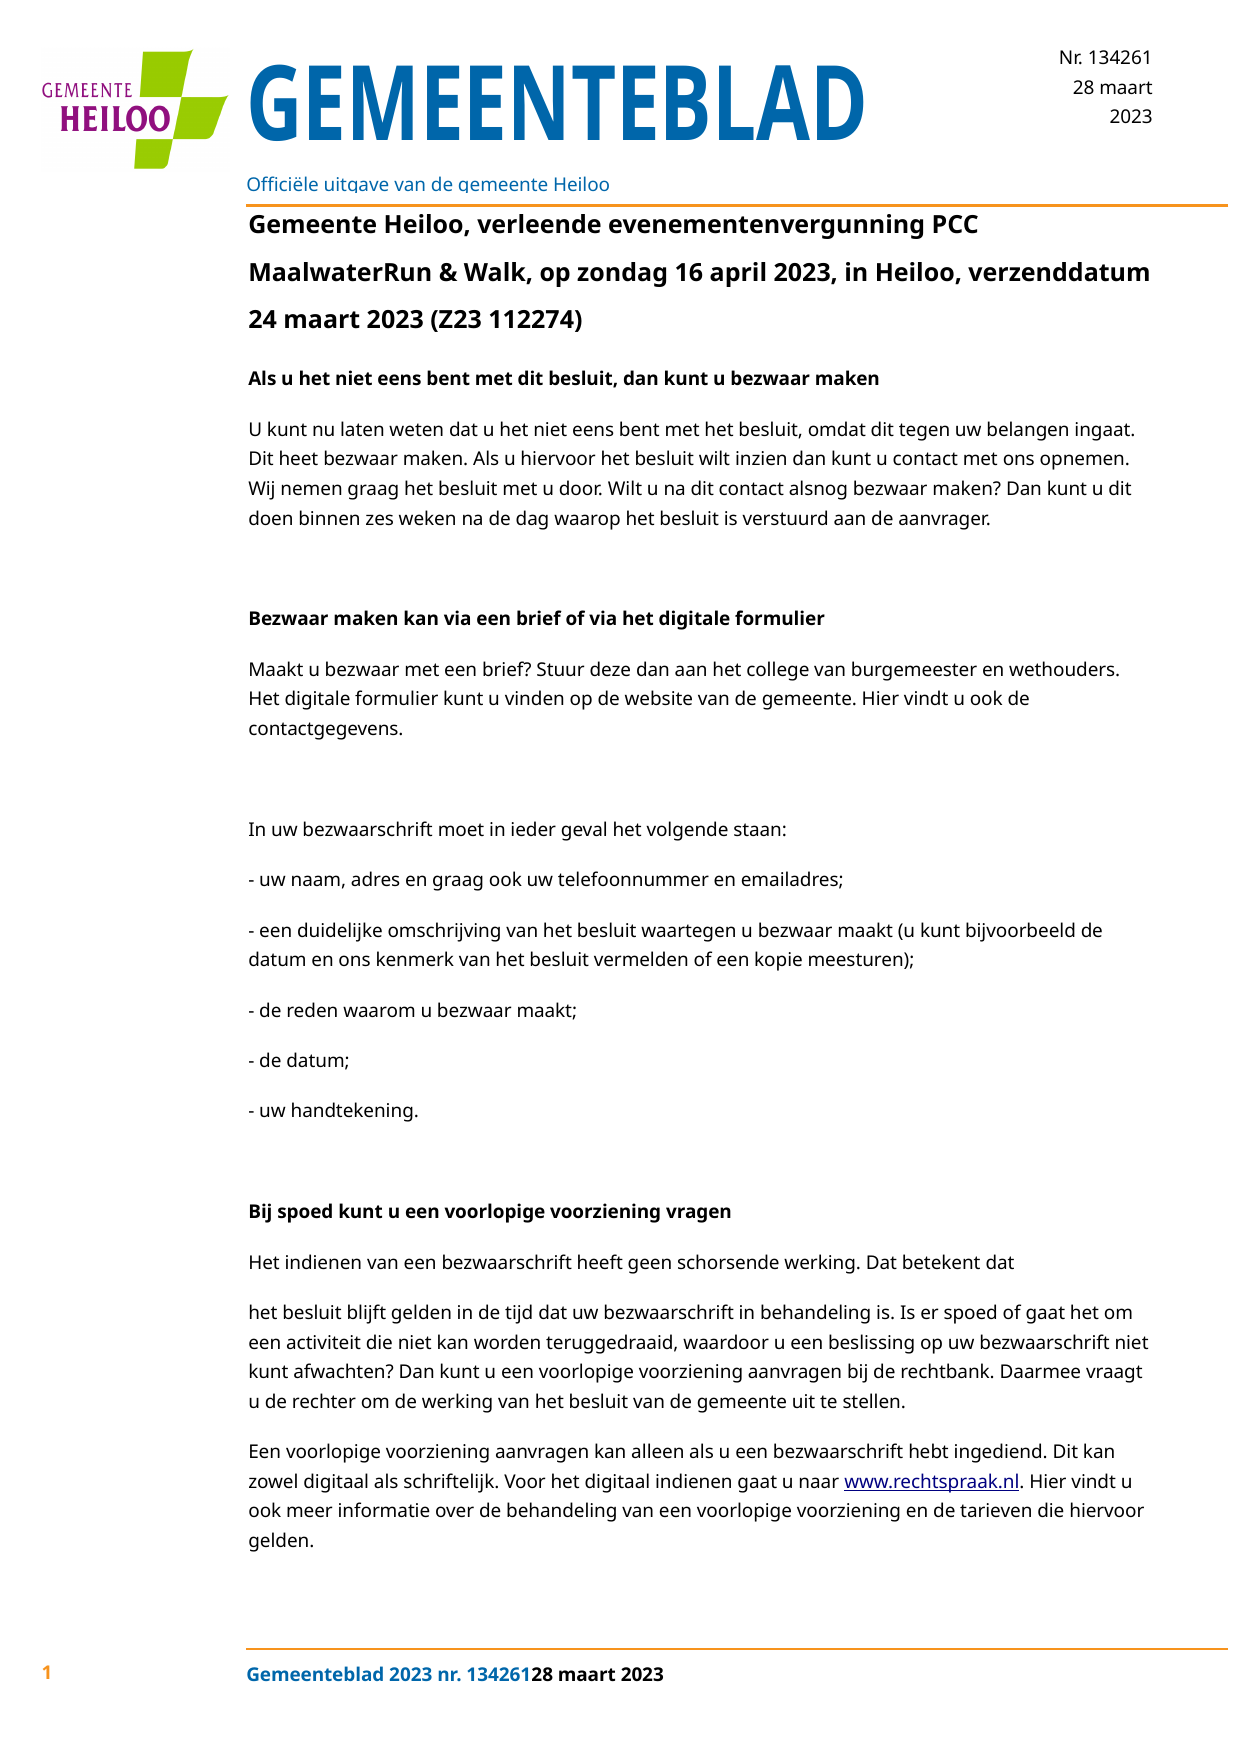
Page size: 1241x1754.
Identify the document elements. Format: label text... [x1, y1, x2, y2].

text - uw handtekening. [248, 1098, 1152, 1123]
text U kunt nu laten weten dat u het niet eens bent met het besluit, omdat dit tegen uw belangen ingaat. Dit heet bezwaar maken. Als u hiervoor het besluit wilt inzien dan kunt u contact met ons opnemen. Wij nemen graag het besluit met u door. Wilt u na dit contact alsnog bezwaar maken? Dan kunt u dit doen binnen zes weken na de dag waarop het besluit is verstuurd aan de aanvrager. [248, 416, 1152, 530]
text Een voorlopige voorziening aanvragen kan alleen als u een bezwaarschrift hebt ingediend. Dit kan zowel digitaal als schriftelijk. Voor het digitaal indienen gaat u naar www.rechtspraak.nl. Hier vindt u ook meer informatie over de behandeling van een voorlopige voorziening en de tarieven die hiervoor gelden. [248, 1438, 1152, 1553]
text Gemeente Heiloo, verleende evenementenvergunning PCC MaalwaterRun & Walk, op zondag 16 april 2023, in Heiloo, verzenddatum 24 maart 2023 (Z23 112274) [248, 207, 1152, 336]
text Bezwaar maken kan via een brief of via het digitale formulier [248, 606, 1152, 631]
text Bij spoed kunt u een voorlopige voorziening vragen [248, 1198, 1152, 1224]
text In uw bezwaarschrift moet in ieder geval het volgende staan: [248, 816, 1152, 842]
picture [41, 47, 231, 172]
text Het indienen van een bezwaarschrift heeft geen schorsende werking. Dat betekent dat [248, 1249, 1152, 1274]
text - uw naam, adres en graag ook uw telefoonnummer en emailadres; [248, 866, 1152, 892]
text het besluit blijft gelden in de tijd dat uw bezwaarschrift in behandeling is. Is er spoed of gaat het om een activiteit die niet kan worden teruggedraaid, waardoor u een beslissing op uw bezwaarschrift niet kunt afwachten? Dan kunt u een voorlopige voorziening aanvragen bij de rechtbank. Daarmee vraagt u de rechter om de werking van het besluit van de gemeente uit te stellen. [248, 1299, 1152, 1414]
text - de datum; [248, 1047, 1152, 1073]
text Maakt u bezwaar met een brief? Stuur deze dan aan het college van burgemeester en wethouders. Het digitale formulier kunt u vinden op de website van de gemeente. Hier vindt u ook de contactgegevens. [248, 656, 1152, 741]
text Als u het niet eens bent met dit besluit, dan kunt u bezwaar maken [248, 366, 1152, 391]
text - de reden waarom u bezwaar maakt; [248, 997, 1152, 1022]
text - een duidelijke omschrijving van het besluit waartegen u bezwaar maakt (u kunt bijvoorbeeld de datum en ons kenmerk van het besluit vermelden of een kopie meesturen); [248, 917, 1152, 972]
